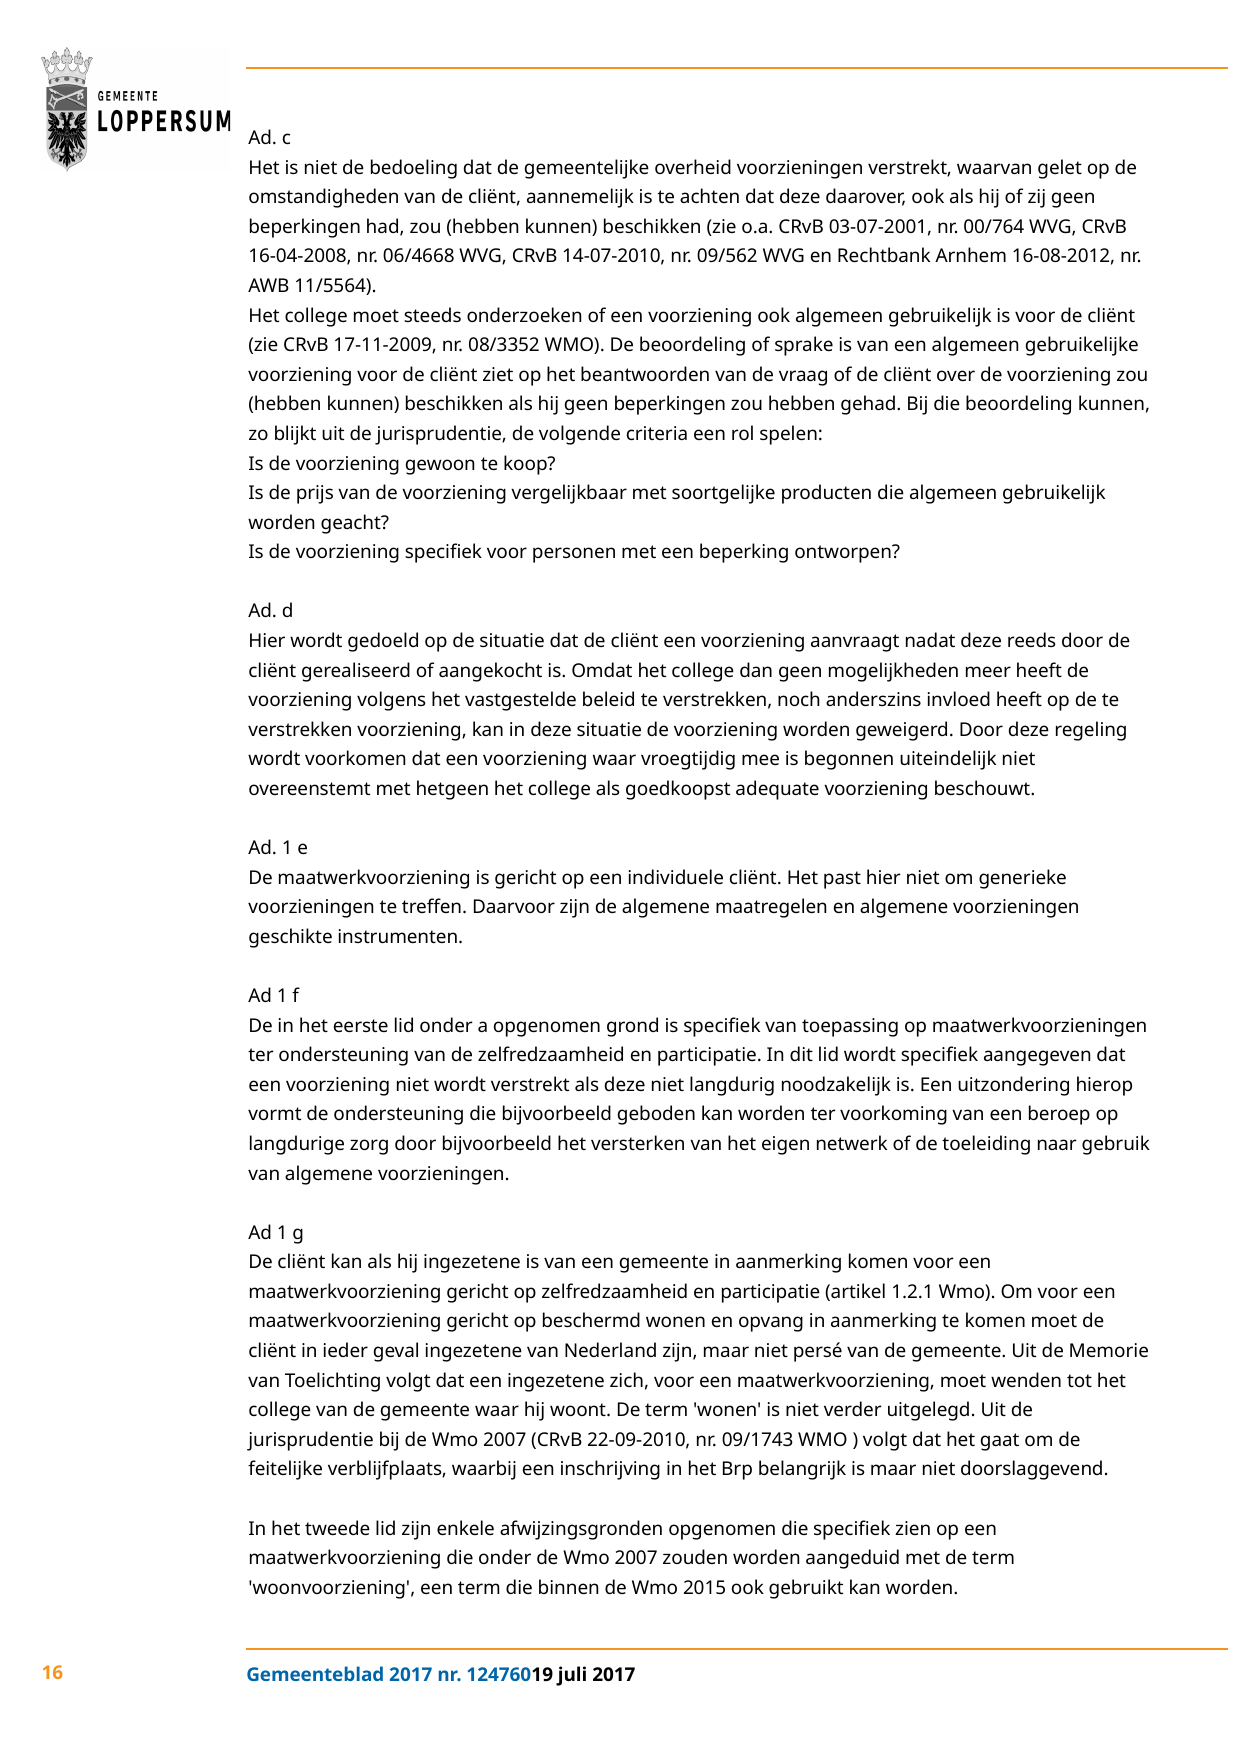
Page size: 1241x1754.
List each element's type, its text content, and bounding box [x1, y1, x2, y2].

text De cliënt kan als hij ingezetene is van een gemeente in aanmerking komen voor een maatwerkvoorziening gericht op zelfredzaamheid en participatie (artikel 1.2.1 Wmo). Om voor een maatwerkvoorziening gericht op beschermd wonen en opvang in aanmerking te komen moet de cliënt in ieder geval ingezetene van Nederland zijn, maar niet persé van de gemeente. Uit de Memorie van Toelichting volgt dat een ingezetene zich, voor een maatwerkvoorziening, moet wenden tot het college van de gemeente waar hij woont. De term 'wonen' is niet verder uitgelegd. Uit de jurisprudentie bij de Wmo 2007 (CRvB 22-09-2010, nr. 09/1743 WMO ) volgt dat het gaat om de feitelijke verblijfplaats, waarbij een inschrijving in het Brp belangrijk is maar niet doorslaggevend. [248, 1248, 1152, 1481]
text Ad 1 f [248, 982, 1152, 1008]
text Ad. 1 e [248, 834, 1152, 860]
text Ad. d [248, 598, 1152, 623]
text Het college moet steeds onderzoeken of een voorziening ook algemeen gebruikelijk is voor de cliënt (zie CRvB 17-11-2009, nr. 08/3352 WMO). De beoordeling of sprake is van een algemeen gebruikelijke voorziening voor de cliënt ziet op het beantwoorden van de vraag of de cliënt over de voorziening zou (hebben kunnen) beschikken als hij geen beperkingen zou hebben gehad. Bij die beoordeling kunnen, zo blijkt uit de jurisprudentie, de volgende criteria een rol spelen: [248, 302, 1152, 446]
picture [41, 47, 231, 172]
text Is de voorziening specifiek voor personen met een beperking ontworpen? [248, 538, 1152, 564]
text Hier wordt gedoeld op de situatie dat de cliënt een voorziening aanvraagt nadat deze reeds door de cliënt gerealiseerd of aangekocht is. Omdat het college dan geen mogelijkheden meer heeft de voorziening volgens het vastgestelde beleid te verstrekken, noch anderszins invloed heeft op de te verstrekken voorziening, kan in deze situatie de voorziening worden geweigerd. Door deze regeling wordt voorkomen dat een voorziening waar vroegtijdig mee is begonnen uiteindelijk niet overeenstemt met hetgeen het college als goedkoopst adequate voorziening beschouwt. [248, 627, 1152, 801]
text In het tweede lid zijn enkele afwijzingsgronden opgenomen die specifiek zien op een maatwerkvoorziening die onder de Wmo 2007 zouden worden aangeduid met de term 'woonvoorziening', een term die binnen de Wmo 2015 ook gebruikt kan worden. [248, 1515, 1152, 1600]
text Is de voorziening gewoon te koop? [248, 450, 1152, 476]
text De in het eerste lid onder a opgenomen grond is specifiek van toepassing op maatwerkvoorzieningen ter ondersteuning van de zelfredzaamheid en participatie. In dit lid wordt specifiek aangegeven dat een voorziening niet wordt verstrekt als deze niet langdurig noodzakelijk is. Een uitzondering hierop vormt de ondersteuning die bijvoorbeeld geboden kan worden ter voorkoming van een beroep op langdurige zorg door bijvoorbeeld het versterken van het eigen netwerk of de toeleiding naar gebruik van algemene voorzieningen. [248, 1012, 1152, 1186]
text Ad. c [248, 124, 1152, 150]
text Ad 1 g [248, 1219, 1152, 1245]
text Het is niet de bedoeling dat de gemeentelijke overheid voorzieningen verstrekt, waarvan gelet op de omstandigheden van de cliënt, aannemelijk is te achten dat deze daarover, ook als hij of zij geen beperkingen had, zou (hebben kunnen) beschikken (zie o.a. CRvB 03-07-2001, nr. 00/764 WVG, CRvB 16-04-2008, nr. 06/4668 WVG, CRvB 14-07-2010, nr. 09/562 WVG en Rechtbank Arnhem 16-08-2012, nr. AWB 11/5564). [248, 154, 1152, 298]
text Is de prijs van de voorziening vergelijkbaar met soortgelijke producten die algemeen gebruikelijk worden geacht? [248, 479, 1152, 535]
text De maatwerkvoorziening is gericht op een individuele cliënt. Het past hier niet om generieke voorzieningen te treffen. Daarvoor zijn de algemene maatregelen en algemene voorzieningen geschikte instrumenten. [248, 864, 1152, 949]
